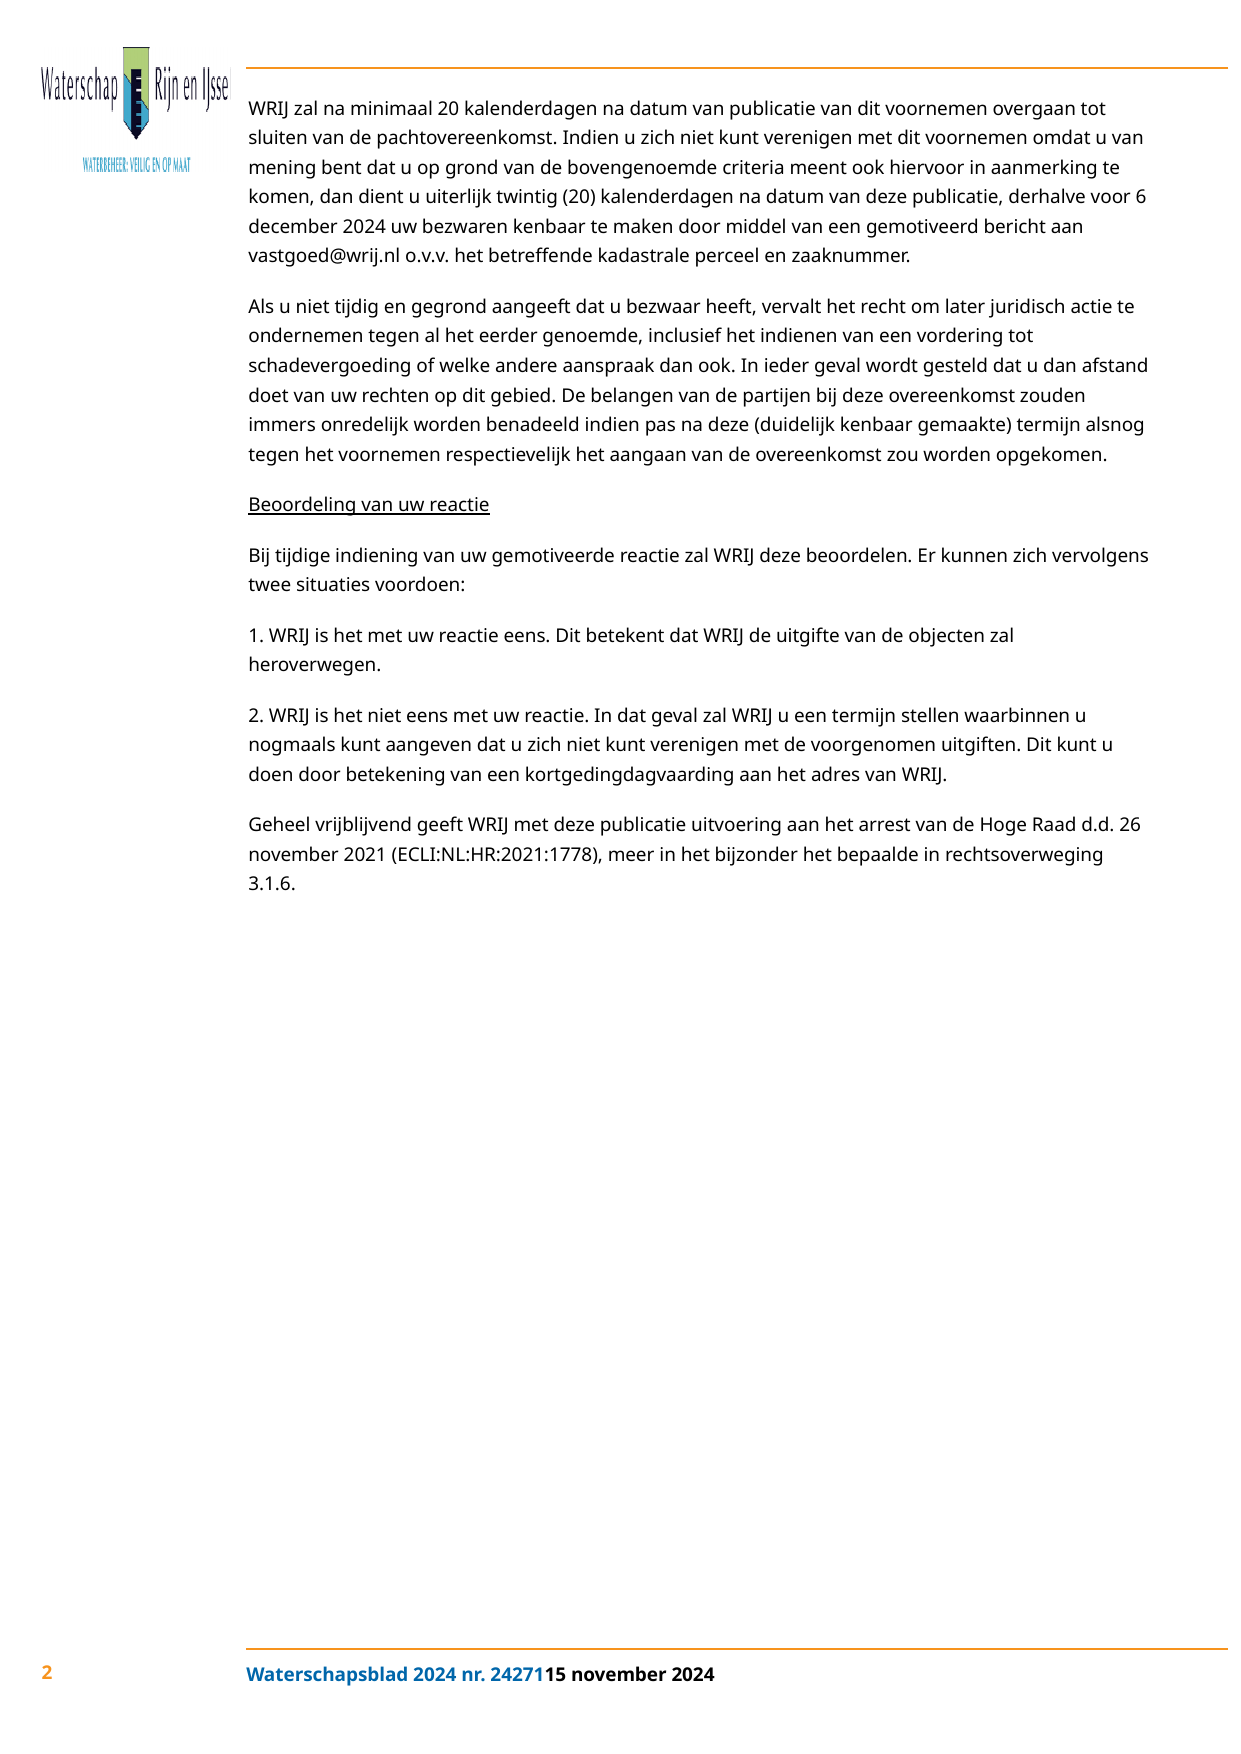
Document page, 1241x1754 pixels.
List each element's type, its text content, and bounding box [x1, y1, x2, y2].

text Bij tijdige indiening van uw gemotiveerde reactie zal WRIJ deze beoordelen. Er kunnen zich vervolgens twee situaties voordoen: [248, 542, 1152, 597]
text Beoordeling van uw reactie [248, 491, 1152, 517]
text WRIJ zal na minimaal 20 kalenderdagen na datum van publicatie van dit voornemen overgaan tot sluiten van de pachtovereenkomst. Indien u zich niet kunt verenigen met dit voornemen omdat u van mening bent dat u op grond van de bovengenoemde criteria meent ook hiervoor in aanmerking te komen, dan dient u uiterlijk twintig (20) kalenderdagen na datum van deze publicatie, derhalve voor 6 december 2024 uw bezwaren kenbaar te maken door middel van een gemotiveerd bericht aan vastgoed@wrij.nl o.v.v. het betreffende kadastrale perceel en zaaknummer. [248, 95, 1152, 268]
text Als u niet tijdig en gegrond aangeeft dat u bezwaar heeft, vervalt het recht om later juridisch actie te ondernemen tegen al het eerder genoemde, inclusief het indienen van een vordering tot schadevergoeding of welke andere aanspraak dan ook. In ieder geval wordt gesteld dat u dan afstand doet van uw rechten op dit gebied. De belangen van de partijen bij deze overeenkomst zouden immers onredelijk worden benadeeld indien pas na deze (duidelijk kenbaar gemaakte) termijn alsnog tegen het voornemen respectievelijk het aangaan van de overeenkomst zou worden opgekomen. [248, 293, 1152, 467]
text 1. WRIJ is het met uw reactie eens. Dit betekent dat WRIJ de uitgifte van de objecten zal heroverwegen. [248, 622, 1152, 677]
text 2. WRIJ is het niet eens met uw reactie. In dat geval zal WRIJ u een termijn stellen waarbinnen u nogmaals kunt aangeven dat u zich niet kunt verenigen met de voorgenomen uitgiften. Dit kunt u doen door betekening van een kortgedingdagvaarding aan het adres van WRIJ. [248, 702, 1152, 787]
picture [41, 47, 231, 172]
text Geheel vrijblijvend geeft WRIJ met deze publicatie uitvoering aan het arrest van de Hoge Raad d.d. 26 november 2021 (ECLI:NL:HR:2021:1778), meer in het bijzonder het bepaalde in rechtsoverweging 3.1.6. [248, 811, 1152, 896]
